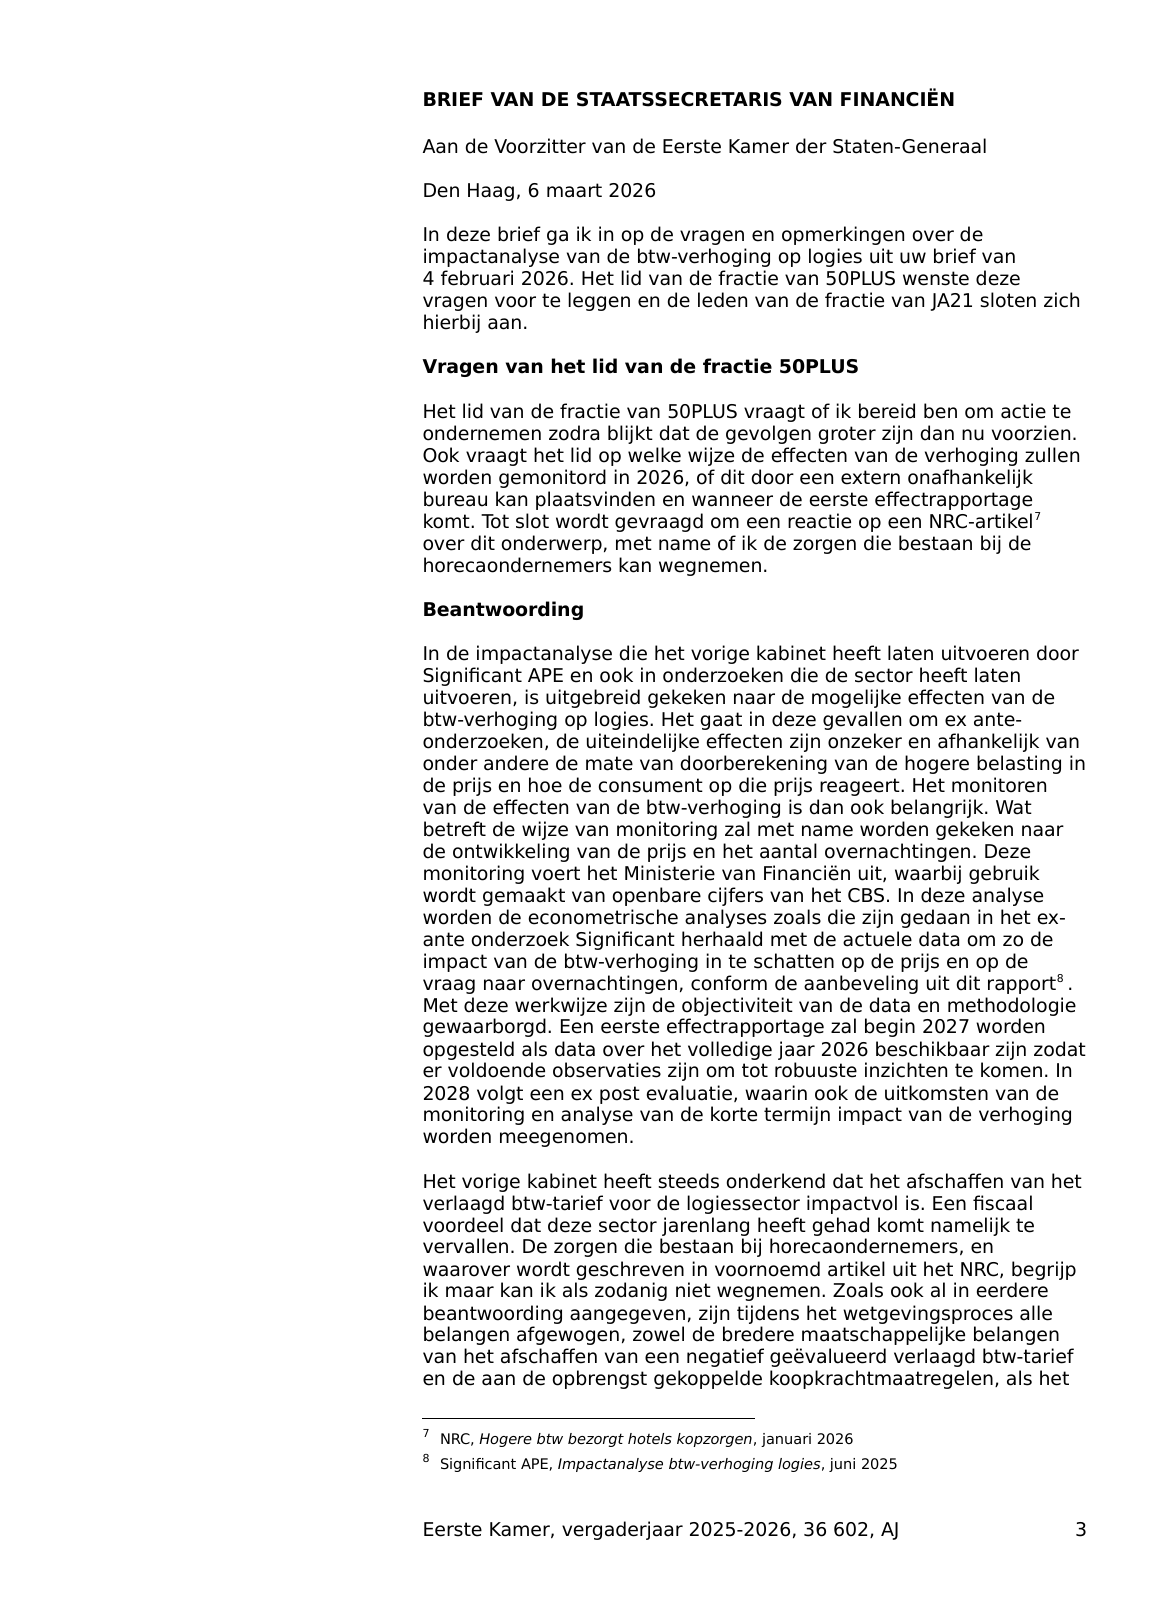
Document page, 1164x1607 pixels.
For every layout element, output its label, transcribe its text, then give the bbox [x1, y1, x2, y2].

subtitle Beantwoording [422, 599, 1087, 621]
text Significant APE, Impactanalyse btw-verhoging logies, juni 2025 [422, 1452, 1087, 1474]
text Aan de Voorzitter van de Eerste Kamer der Staten-Generaal [422, 136, 1087, 158]
text In deze brief ga ik in op de vragen en opmerkingen over de impactanalyse van de btw-verhoging op logies uit uw brief van 4 februari 2026. Het lid van de fractie van 50PLUS wenste deze vragen voor te leggen en de leden van de fractie van JA21 sloten zich hierbij aan. [422, 224, 1087, 334]
subtitle BRIEF VAN DE STAATSSECRETARIS VAN FINANCIËN [422, 89, 1087, 111]
subtitle Vragen van het lid van de fractie 50PLUS [422, 356, 1087, 378]
text Het vorige kabinet heeft steeds onderkend dat het afschaffen van het verlaagd btw-tarief voor de logiessector impactvol is. Een fiscaal voordeel dat deze sector jarenlang heeft gehad komt namelijk te vervallen. De zorgen die bestaan bij horecaondernemers, en waarover wordt geschreven in voornoemd artikel uit het NRC, begrijp ik maar kan ik als zodanig niet wegnemen. Zoals ook al in eerdere beantwoording aangegeven, zijn tijdens het wetgevingsproces alle belangen afgewogen, zowel de bredere maatschappelijke belangen van het afschaffen van een negatief geëvalueerd verlaagd btw-tarief en de aan de opbrengst gekoppelde koopkrachtmaatregelen, als het [422, 1171, 1087, 1390]
text NRC, Hogere btw bezorgt hotels kopzorgen, januari 2026 [422, 1427, 1087, 1449]
text In de impactanalyse die het vorige kabinet heeft laten uitvoeren door Significant APE en ook in onderzoeken die de sector heeft laten uitvoeren, is uitgebreid gekeken naar de mogelijke effecten van de btw-verhoging op logies. Het gaat in deze gevallen om ex ante-onderzoeken, de uiteindelijke effecten zijn onzeker en afhankelijk van onder andere de mate van doorberekening van de hogere belasting in de prijs en hoe de consument op die prijs reageert. Het monitoren van de effecten van de btw-verhoging is dan ook belangrijk. Wat betreft de wijze van monitoring zal met name worden gekeken naar de ontwikkeling van de prijs en het aantal overnachtingen. Deze monitoring voert het Ministerie van Financiën uit, waarbij gebruik wordt gemaakt van openbare cijfers van het CBS. In deze analyse worden de econometrische analyses zoals die zijn gedaan in het ex-ante onderzoek Significant herhaald met de actuele data om zo de impact van de btw-verhoging in te schatten op de prijs en op de vraag naar overnachtingen, conform de aanbeveling uit dit rapport. Met deze werkwijze zijn de objectiviteit van de data en methodologie gewaarborgd. Een eerste effectrapportage zal begin 2027 worden opgesteld als data over het volledige jaar 2026 beschikbaar zijn zodat er voldoende observaties zijn om tot robuuste inzichten te komen. In 2028 volgt een ex post evaluatie, waarin ook de uitkomsten van de monitoring en analyse van de korte termijn impact van de verhoging worden meegenomen. [422, 643, 1087, 1148]
text Den Haag, 6 maart 2026 [422, 180, 1087, 202]
text Het lid van de fractie van 50PLUS vraagt of ik bereid ben om actie te ondernemen zodra blijkt dat de gevolgen groter zijn dan nu voorzien. Ook vraagt het lid op welke wijze de effecten van de verhoging zullen worden gemonitord in 2026, of dit door een extern onafhankelijk bureau kan plaatsvinden en wanneer de eerste effectrapportage komt. Tot slot wordt gevraagd om een reactie op een NRC-artikel over dit onderwerp, met name of ik de zorgen die bestaan bij de horecaondernemers kan wegnemen. [422, 401, 1087, 576]
